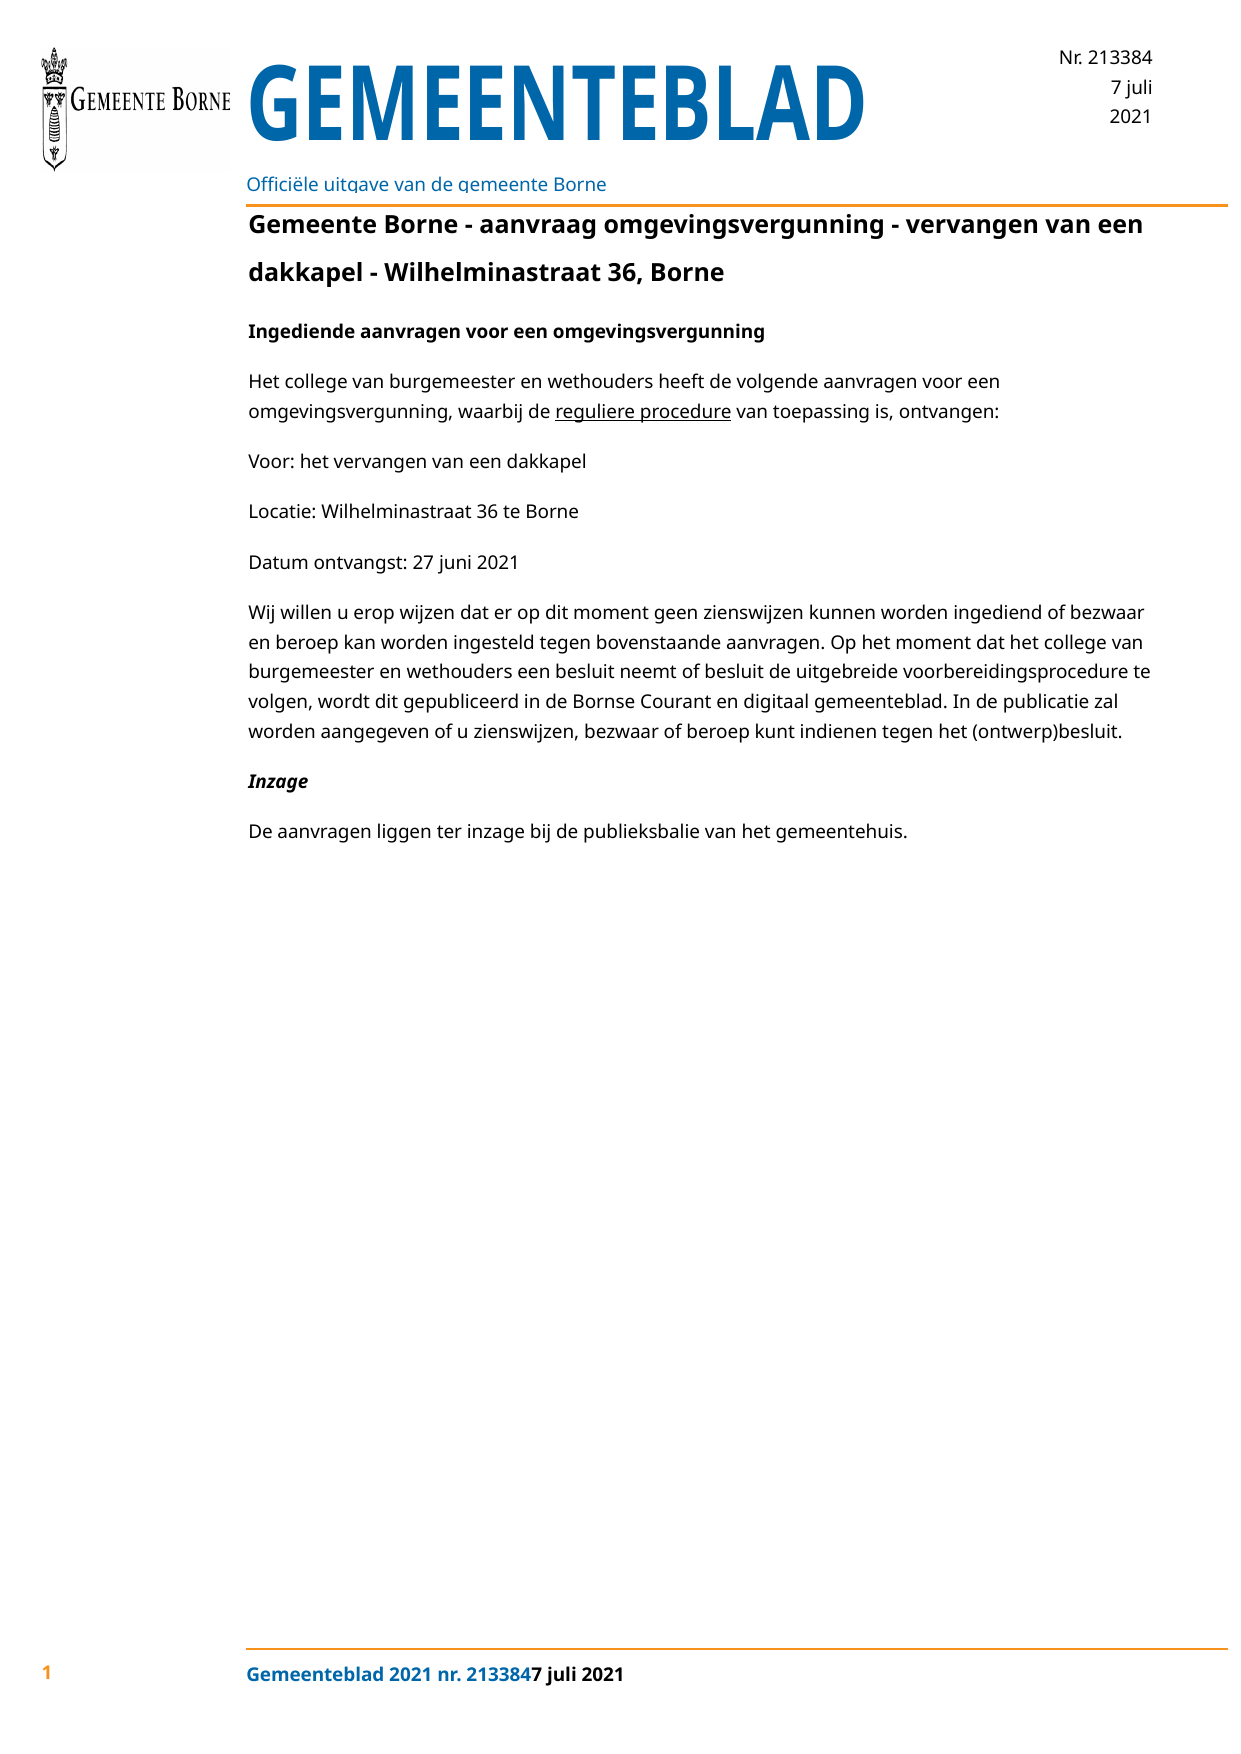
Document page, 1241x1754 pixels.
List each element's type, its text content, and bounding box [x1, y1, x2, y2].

text Datum ontvangst: 27 juni 2021 [248, 549, 1152, 575]
text Het college van burgemeester en wethouders heeft de volgende aanvragen voor een omgevingsvergunning, waarbij de reguliere procedure van toepassing is, ontvangen: [248, 368, 1152, 424]
text Wij willen u erop wijzen dat er op dit moment geen zienswijzen kunnen worden ingediend of bezwaar en beroep kan worden ingesteld tegen bovenstaande aanvragen. Op het moment dat het college van burgemeester en wethouders een besluit neemt of besluit de uitgebreide voorbereidingsprocedure te volgen, wordt dit gepubliceerd in de Bornse Courant en digitaal gemeenteblad. In de publicatie zal worden aangegeven of u zienswijzen, bezwaar of beroep kunt indienen tegen het (ontwerp)besluit. [248, 599, 1152, 744]
text Inzage [248, 768, 1152, 794]
text Gemeente Borne - aanvraag omgevingsvergunning - vervangen van een dakkapel - Wilhelminastraat 36, Borne [248, 207, 1152, 288]
text Locatie: Wilhelminastraat 36 te Borne [248, 499, 1152, 524]
text De aanvragen liggen ter inzage bij de publieksbalie van het gemeentehuis. [248, 819, 1152, 844]
text Voor: het vervangen van een dakkapel [248, 448, 1152, 474]
text Ingediende aanvragen voor een omgevingsvergunning [248, 318, 1152, 344]
picture [41, 47, 231, 172]
